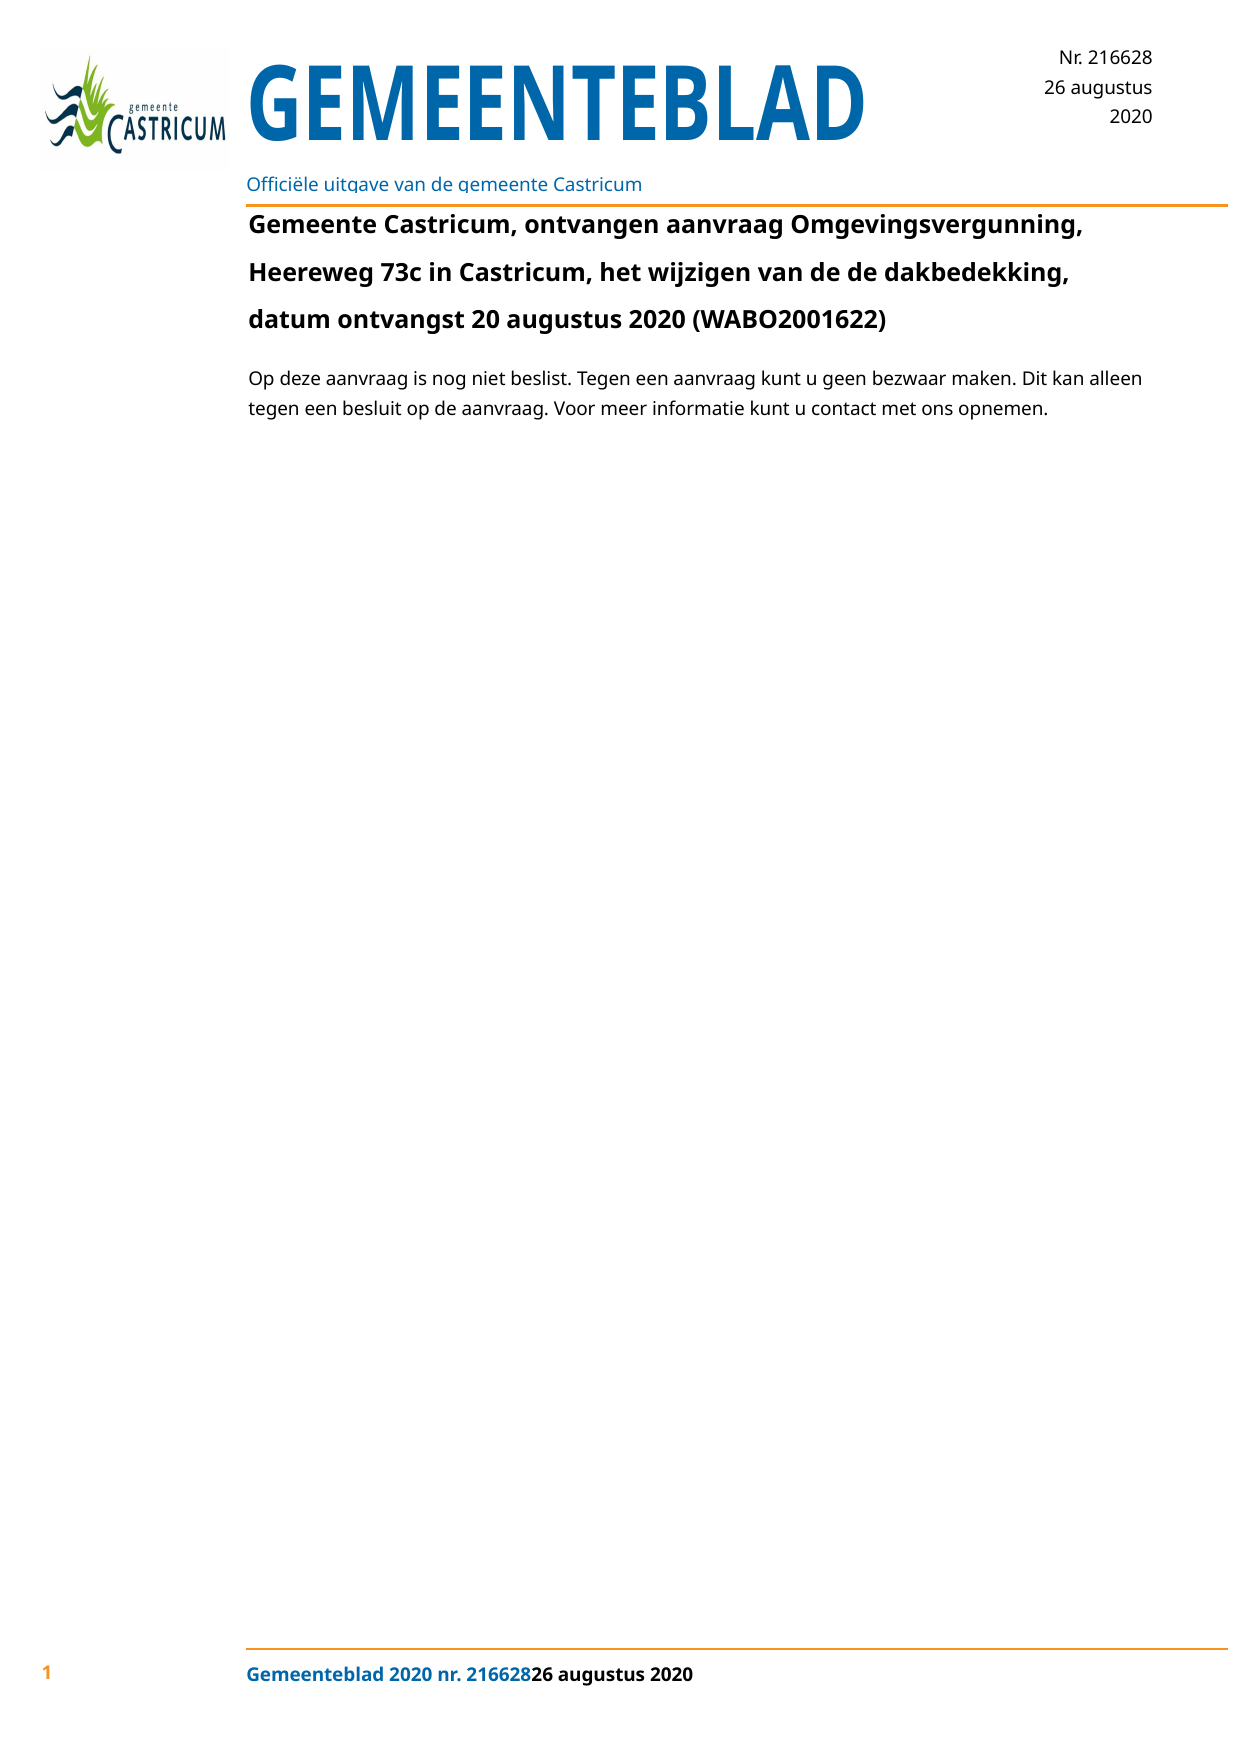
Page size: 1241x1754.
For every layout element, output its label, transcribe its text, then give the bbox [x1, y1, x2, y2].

text Gemeente Castricum, ontvangen aanvraag Omgevingsvergunning, Heereweg 73c in Castricum, het wijzigen van de de dakbedekking, datum ontvangst 20 augustus 2020 (WABO2001622) [248, 207, 1152, 336]
picture [41, 47, 231, 172]
text Op deze aanvraag is nog niet beslist. Tegen een aanvraag kunt u geen bezwaar maken. Dit kan alleen tegen een besluit op de aanvraag. Voor meer informatie kunt u contact met ons opnemen. [248, 366, 1152, 421]
